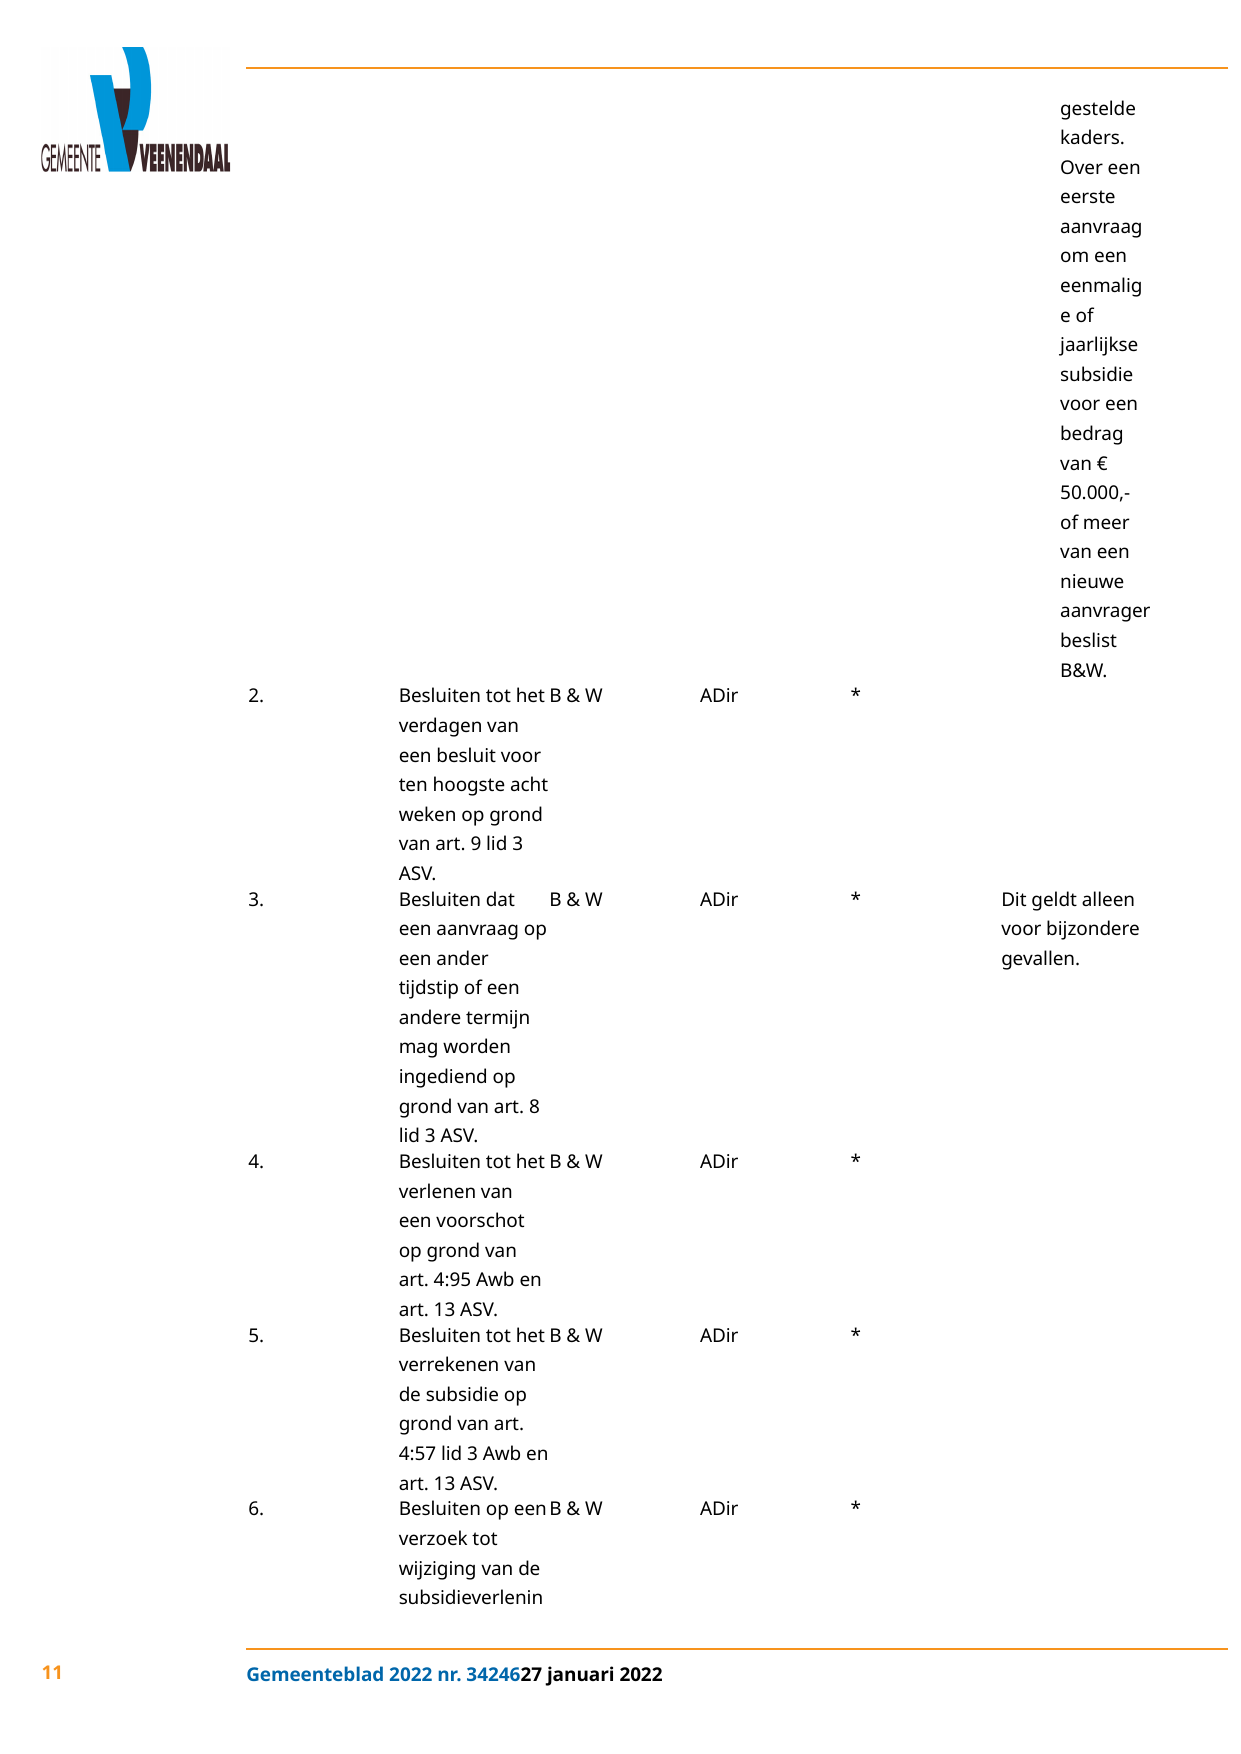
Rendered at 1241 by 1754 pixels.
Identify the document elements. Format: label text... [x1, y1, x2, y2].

picture [123, 47, 231, 172]
table_cell [700, 95, 850, 683]
table_cell ADir [700, 1148, 850, 1322]
table_cell Besluiten tot het verdagen van een besluit voor ten hoogste acht weken op grond van art. 9 lid 3 ASV. [399, 683, 549, 886]
table_cell * [850, 1496, 1001, 1610]
table_cell 4. [248, 1148, 398, 1322]
table_cell * [850, 683, 1001, 886]
table_cell Besluiten dat een aanvraag op een ander tijdstip of een andere termijn mag worden ingediend op grond van art. 8 lid 3 ASV. [399, 886, 549, 1148]
table_cell [1001, 1322, 1152, 1496]
table_cell ADir [700, 886, 850, 1148]
table_cell [399, 95, 549, 683]
table_cell B & W [549, 1148, 700, 1322]
table_cell ADir [700, 683, 850, 886]
table_cell [1001, 1148, 1152, 1322]
table_cell [850, 95, 1001, 683]
table_cell B & W [549, 1496, 700, 1610]
table_cell * [850, 886, 1001, 1148]
table_cell * [850, 1322, 1001, 1496]
table_cell Besluiten op een verzoek tot wijziging van de subsidieverlenin [399, 1496, 549, 1610]
table_cell Dit geldt alleen voor bijzondere gevallen. [1001, 886, 1152, 1148]
table_cell Besluiten tot het verrekenen van de subsidie op grond van art. 4:57 lid 3 Awb en art. 13 ASV. [399, 1322, 549, 1496]
table_cell B & W [549, 683, 700, 886]
table_cell 2. [248, 683, 398, 886]
picture [41, 47, 130, 172]
table_cell [248, 95, 398, 683]
table_cell 6. [248, 1496, 398, 1610]
table_cell * [850, 1148, 1001, 1322]
table_cell [549, 95, 700, 683]
table_cell B & W [549, 886, 700, 1148]
table_cell 3. [248, 886, 398, 1148]
table_cell [1001, 1496, 1152, 1610]
table_cell B & W [549, 1322, 700, 1496]
table_cell ADir [700, 1496, 850, 1610]
table_cell Besluiten tot het verlenen van een voorschot op grond van art. 4:95 Awb en art. 13 ASV. [399, 1148, 549, 1322]
table_cell ADir [700, 1322, 850, 1496]
table_cell gestelde kaders. Over een eerste aanvraag om een eenmalige of jaarlijkse subsidie voor een bedrag van € 50.000,- of meer van een nieuwe aanvrager beslist B&W. [1001, 95, 1152, 683]
table_cell [1001, 683, 1152, 886]
table_cell 5. [248, 1322, 398, 1496]
